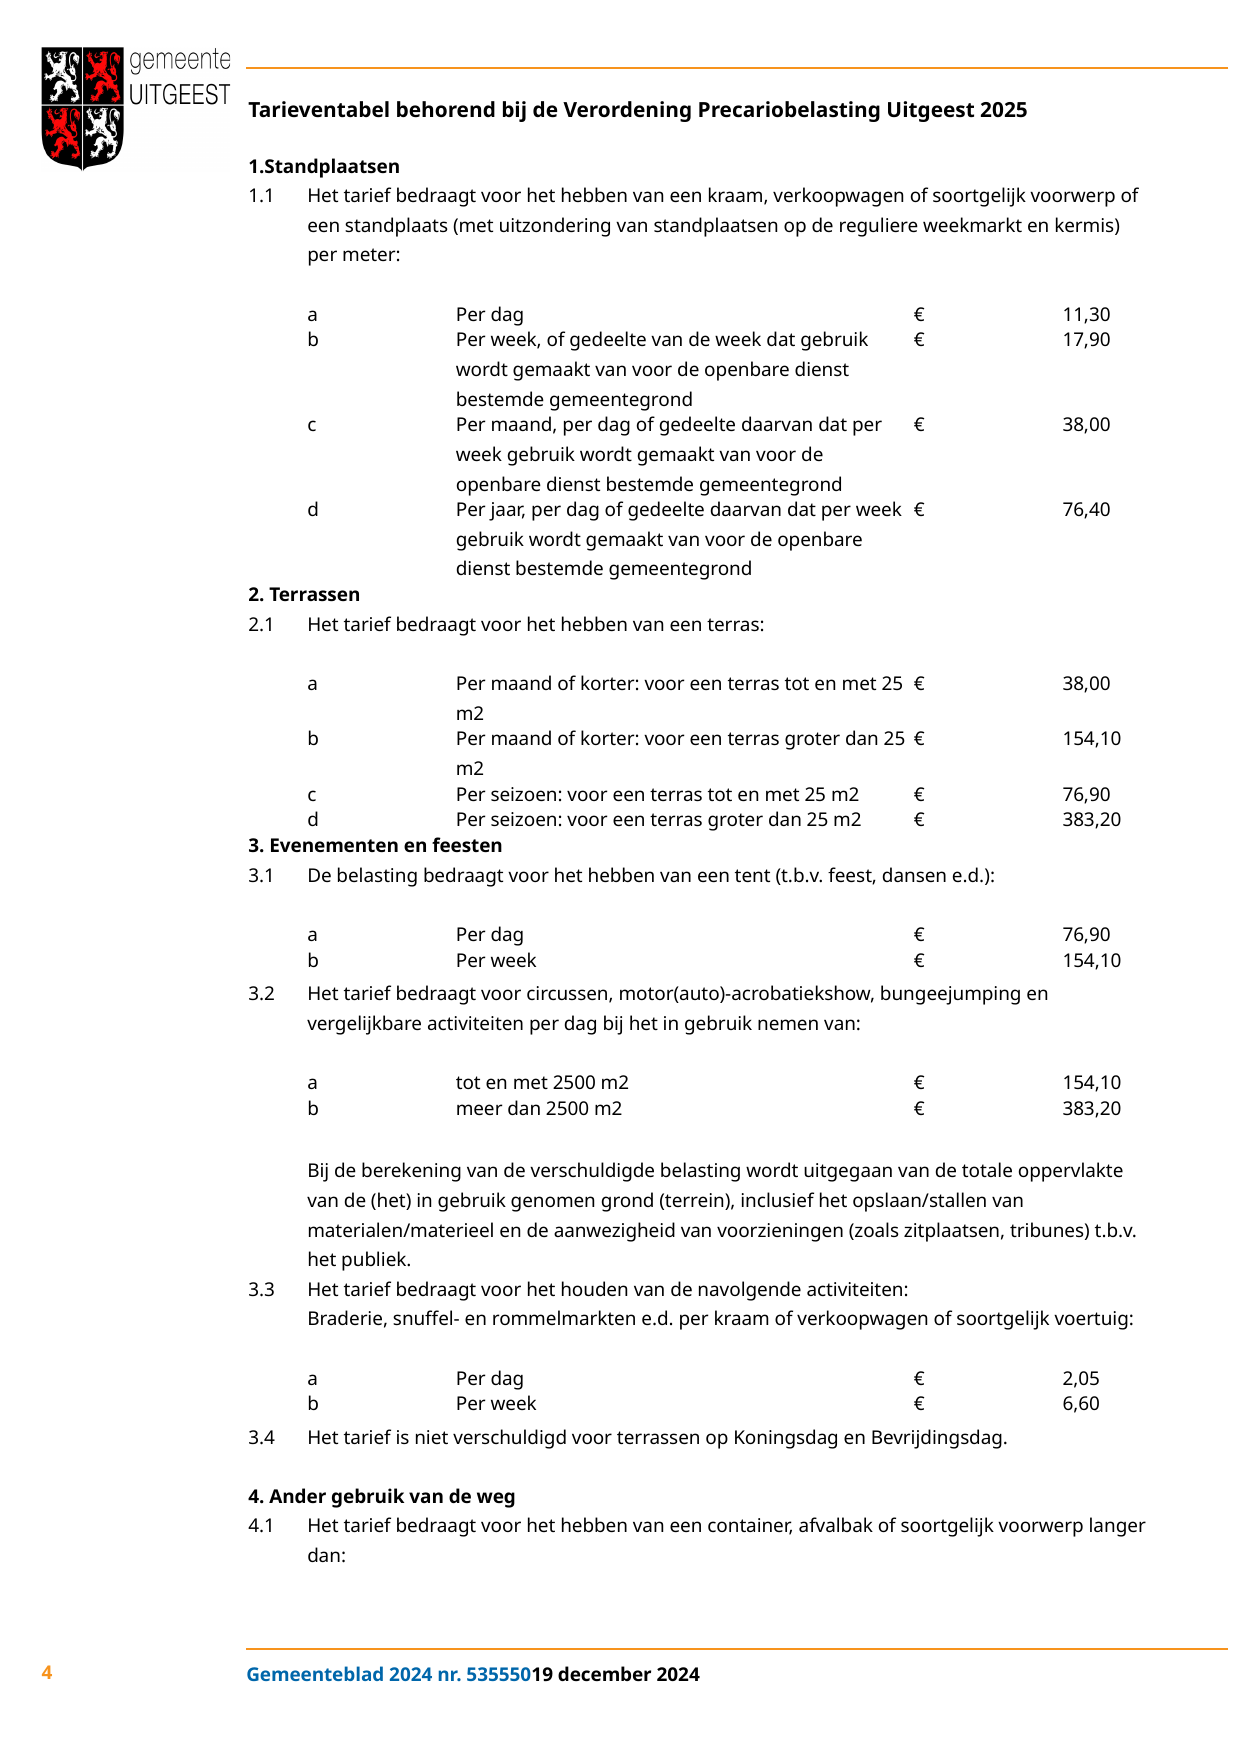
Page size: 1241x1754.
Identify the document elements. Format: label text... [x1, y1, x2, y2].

table_cell Per maand, per dag of gedeelte daarvan dat per week gebruik wordt gemaakt van voor de openbare dienst bestemde gemeentegrond [456, 412, 914, 496]
text 1.Standplaatsen [248, 153, 1152, 179]
table_cell 76,40 [1062, 496, 1211, 581]
table_header 2,05 [1062, 1365, 1211, 1391]
text Tarieventabel behorend bij de Verordening Precariobelasting Uitgeest 2025 [248, 95, 1152, 123]
list Braderie, snuffel- en rommelmarkten e.d. per kraam of verkoopwagen of soortgelijk voertuig: [248, 1306, 1152, 1331]
table_cell b [307, 1095, 456, 1121]
list De belasting bedraagt voor het hebben van een tent (t.b.v. feest, dansen e.d.): [248, 862, 1152, 888]
table_cell 76,90 [1062, 781, 1211, 807]
table_cell d [307, 496, 456, 581]
text 4. Ander gebruik van de weg [248, 1483, 1152, 1509]
table_cell € [914, 947, 1062, 973]
table_cell 38,00 [1062, 412, 1211, 496]
text 2. Terrassen [248, 581, 1152, 607]
table_cell Per week, of gedeelte van de week dat gebruik wordt gemaakt van voor de openbare dienst bestemde gemeentegrond [456, 327, 914, 412]
list Het tarief bedraagt voor het hebben van een container, afvalbak of soortgelijk voorwerp langer dan: [248, 1513, 1152, 1568]
table_cell Per week [456, 947, 914, 973]
table_cell Per jaar, per dag of gedeelte daarvan dat per week gebruik wordt gemaakt van voor de openbare dienst bestemde gemeentegrond [456, 496, 914, 581]
table_cell d [307, 807, 456, 832]
table_cell b [307, 726, 456, 781]
table_cell c [307, 412, 456, 496]
table_cell Per maand of korter: voor een terras groter dan 25 m2 [456, 726, 914, 781]
table_cell 383,20 [1062, 1095, 1211, 1121]
table_cell € [914, 781, 1062, 807]
table_header € [914, 921, 1062, 947]
table_header a [307, 301, 456, 327]
table_header Per dag [456, 921, 914, 947]
list Het tarief bedraagt voor het houden van de navolgende activiteiten: [248, 1276, 1152, 1302]
table_header € [914, 301, 1062, 327]
table_header a [307, 1069, 456, 1095]
table_header € [914, 1069, 1062, 1095]
list Het tarief bedraagt voor circussen, motor(auto)-acrobatiekshow, bungeejumping en vergelijkbare activiteiten per dag bij het in gebruik nemen van: [248, 980, 1152, 1036]
table_cell 154,10 [1062, 947, 1211, 973]
table_header Per dag [456, 1365, 914, 1391]
table_cell Per seizoen: voor een terras groter dan 25 m2 [456, 807, 914, 832]
table_cell c [307, 781, 456, 807]
table_cell Per week [456, 1391, 914, 1416]
table_cell € [914, 1095, 1062, 1121]
picture [41, 47, 231, 172]
table_cell Per seizoen: voor een terras tot en met 25 m2 [456, 781, 914, 807]
table_header € [914, 1365, 1062, 1391]
list Het tarief bedraagt voor het hebben van een kraam, verkoopwagen of soortgelijk voorwerp of een standplaats (met uitzondering van standplaatsen op de reguliere weekmarkt en kermis) per meter: [248, 182, 1152, 267]
table_header € [914, 670, 1062, 726]
table_cell 6,60 [1062, 1391, 1211, 1416]
table_cell € [914, 412, 1062, 496]
table_cell meer dan 2500 m2 [456, 1095, 914, 1121]
table_cell b [307, 947, 456, 973]
table_cell b [307, 327, 456, 412]
table_header 11,30 [1062, 301, 1211, 327]
table_header Per maand of korter: voor een terras tot en met 25 m2 [456, 670, 914, 726]
text 3. Evenementen en feesten [248, 832, 1152, 858]
list Het tarief bedraagt voor het hebben van een terras: [248, 611, 1152, 637]
table_header tot en met 2500 m2 [456, 1069, 914, 1095]
table_cell 383,20 [1062, 807, 1211, 832]
table_cell € [914, 726, 1062, 781]
table_header 154,10 [1062, 1069, 1211, 1095]
table_header 76,90 [1062, 921, 1211, 947]
table_header a [307, 921, 456, 947]
table_cell € [914, 327, 1062, 412]
table_header a [307, 1365, 456, 1391]
table_cell € [914, 1391, 1062, 1416]
table_cell b [307, 1391, 456, 1416]
table_cell € [914, 496, 1062, 581]
table_cell 17,90 [1062, 327, 1211, 412]
table_header 38,00 [1062, 670, 1211, 726]
table_header Per dag [456, 301, 914, 327]
table_cell 154,10 [1062, 726, 1211, 781]
list Bij de berekening van de verschuldigde belasting wordt uitgegaan van de totale oppervlakte van de (het) in gebruik genomen grond (terrein), inclusief het opslaan/stallen van materialen/materieel en de aanwezigheid van voorzieningen (zoals zitplaatsen, tribunes) t.b.v. het publiek. [248, 1158, 1152, 1272]
table_header a [307, 670, 456, 726]
table_cell € [914, 807, 1062, 832]
list Het tarief is niet verschuldigd voor terrassen op Koningsdag en Bevrijdingsdag. [248, 1424, 1152, 1449]
